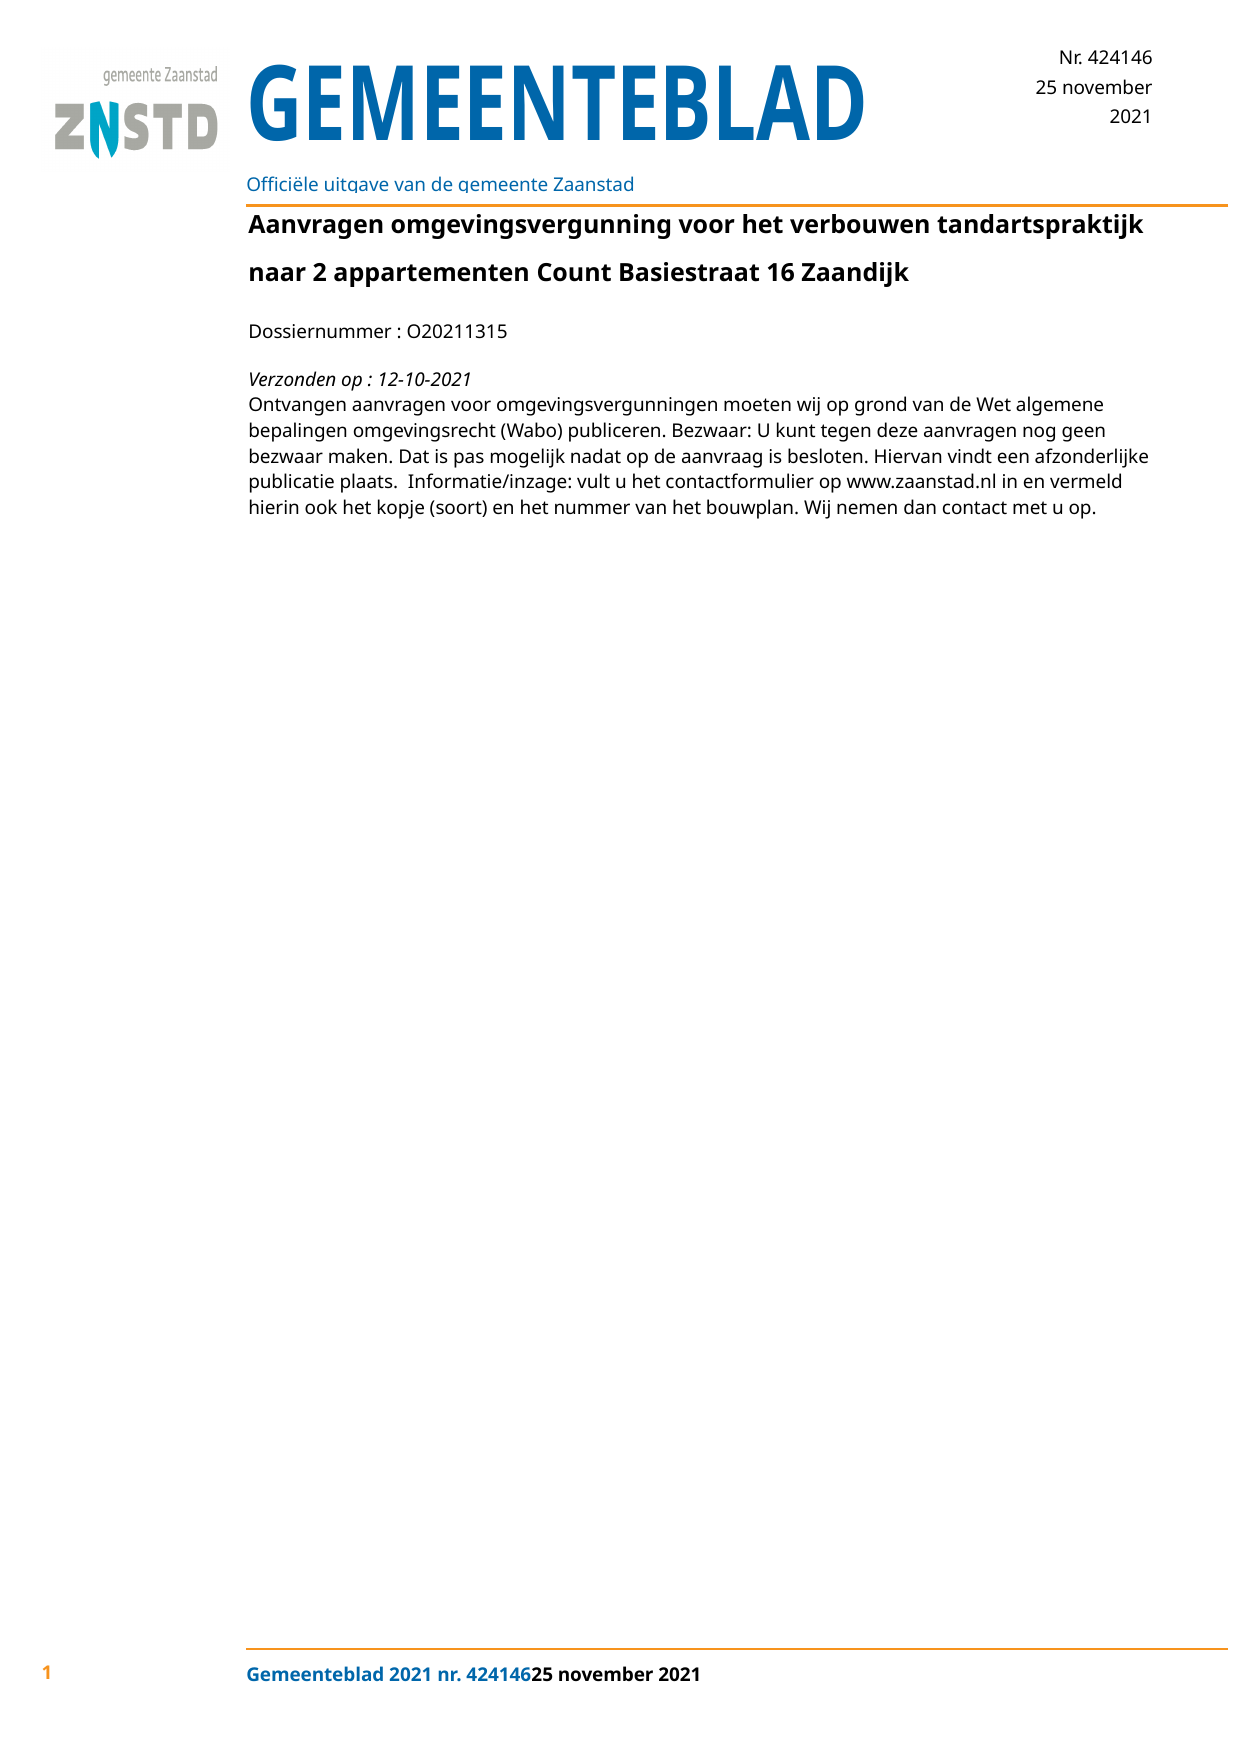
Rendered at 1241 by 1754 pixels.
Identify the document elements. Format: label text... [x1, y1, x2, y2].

text Ontvangen aanvragen voor omgevingsvergunningen moeten wij op grond van de Wet algemene bepalingen omgevingsrecht (Wabo) publiceren. Bezwaar: U kunt tegen deze aanvragen nog geen bezwaar maken. Dat is pas mogelijk nadat op de aanvraag is besloten. Hiervan vindt een afzonderlijke publicatie plaats. Informatie/inzage: vult u het contactformulier op www.zaanstad.nl in en vermeld hierin ook het kopje (soort) en het nummer van het bouwplan. Wij nemen dan contact met u op. [248, 391, 1152, 520]
text Verzonden op : 12-10-2021 [248, 366, 1152, 391]
text Dossiernummer : O20211315 [248, 318, 1152, 344]
text Aanvragen omgevingsvergunning voor het verbouwen tandartspraktijk naar 2 appartementen Count Basiestraat 16 Zaandijk [248, 207, 1152, 288]
picture [41, 47, 231, 172]
